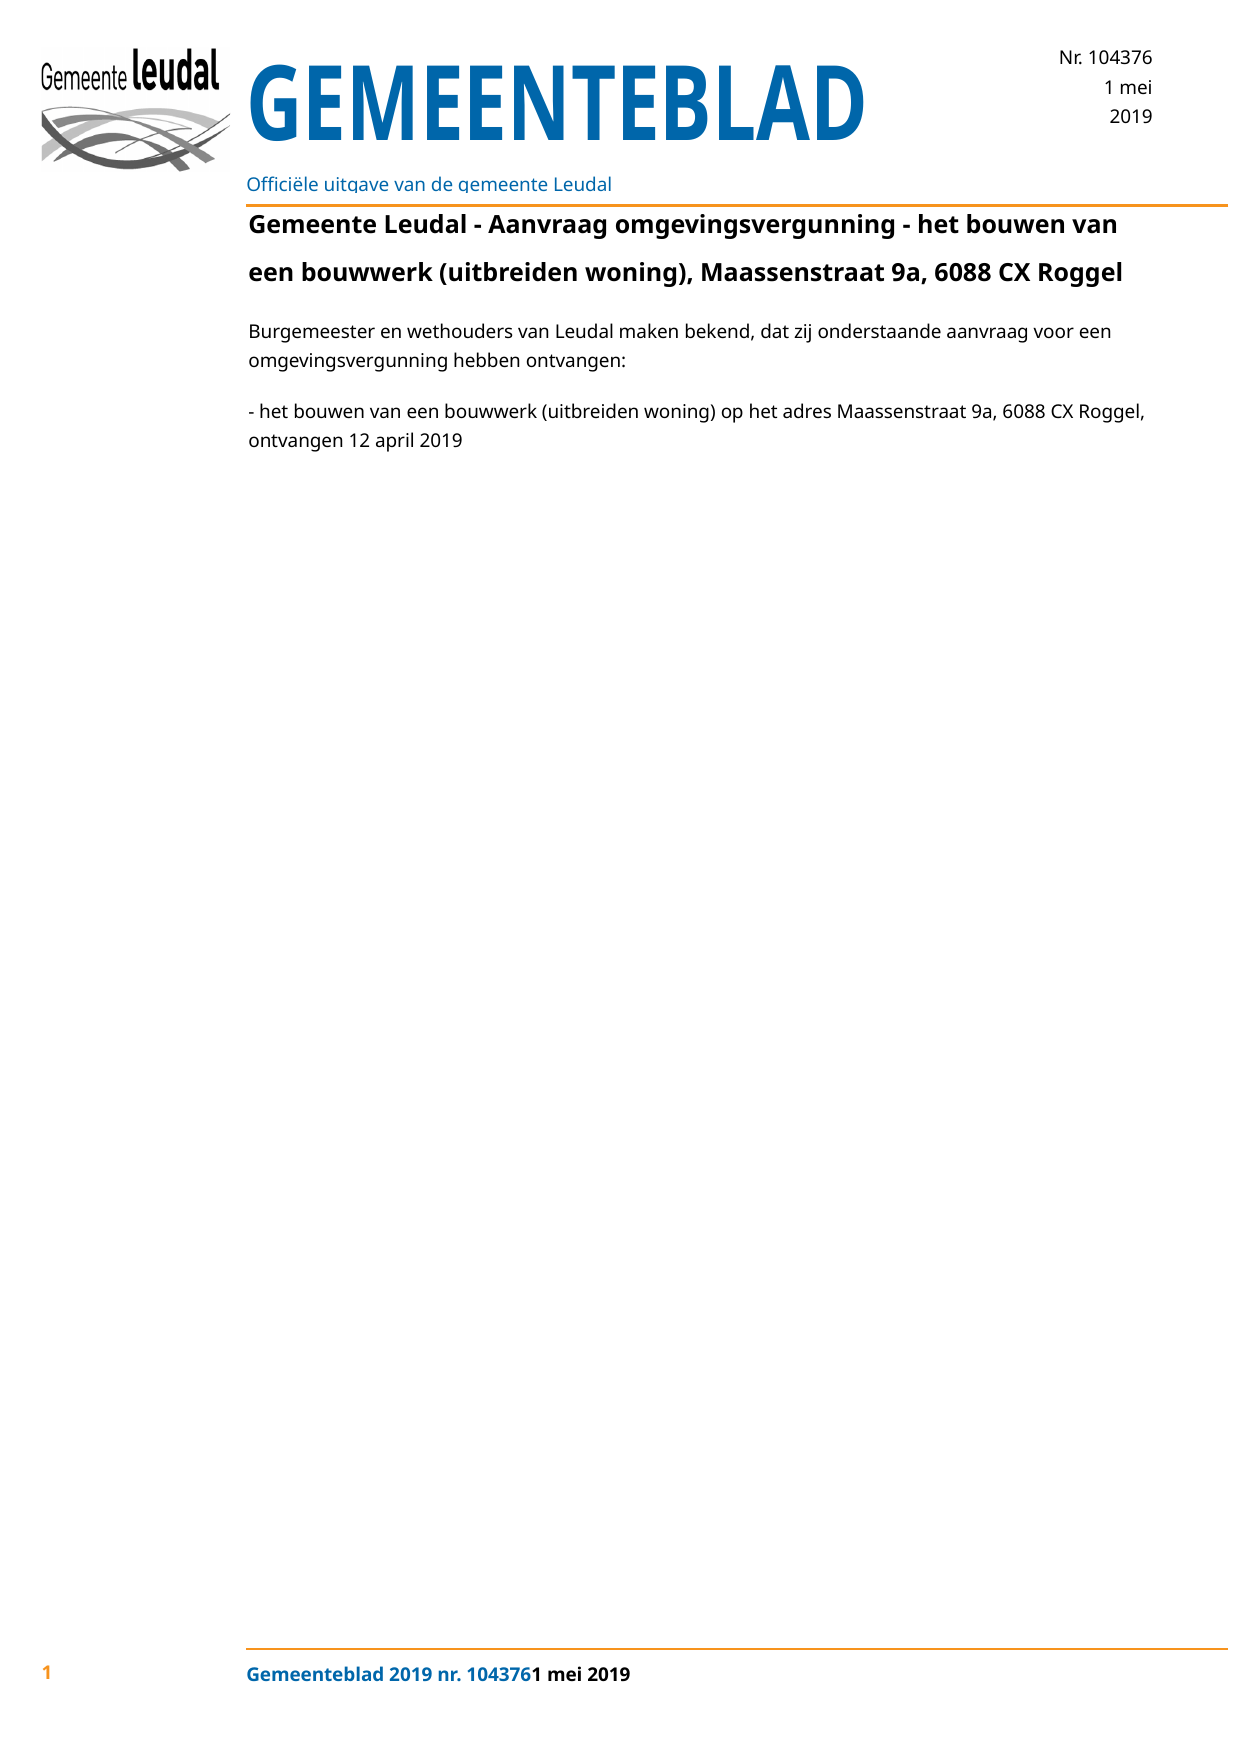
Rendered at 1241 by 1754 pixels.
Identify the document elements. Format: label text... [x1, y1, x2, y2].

text Burgemeester en wethouders van Leudal maken bekend, dat zij onderstaande aanvraag voor een omgevingsvergunning hebben ontvangen: [248, 318, 1152, 373]
text Gemeente Leudal - Aanvraag omgevingsvergunning - het bouwen van een bouwwerk (uitbreiden woning), Maassenstraat 9a, 6088 CX Roggel [248, 207, 1152, 288]
picture [41, 47, 231, 172]
text - het bouwen van een bouwwerk (uitbreiden woning) op het adres Maassenstraat 9a, 6088 CX Roggel, ontvangen 12 april 2019 [248, 398, 1152, 453]
